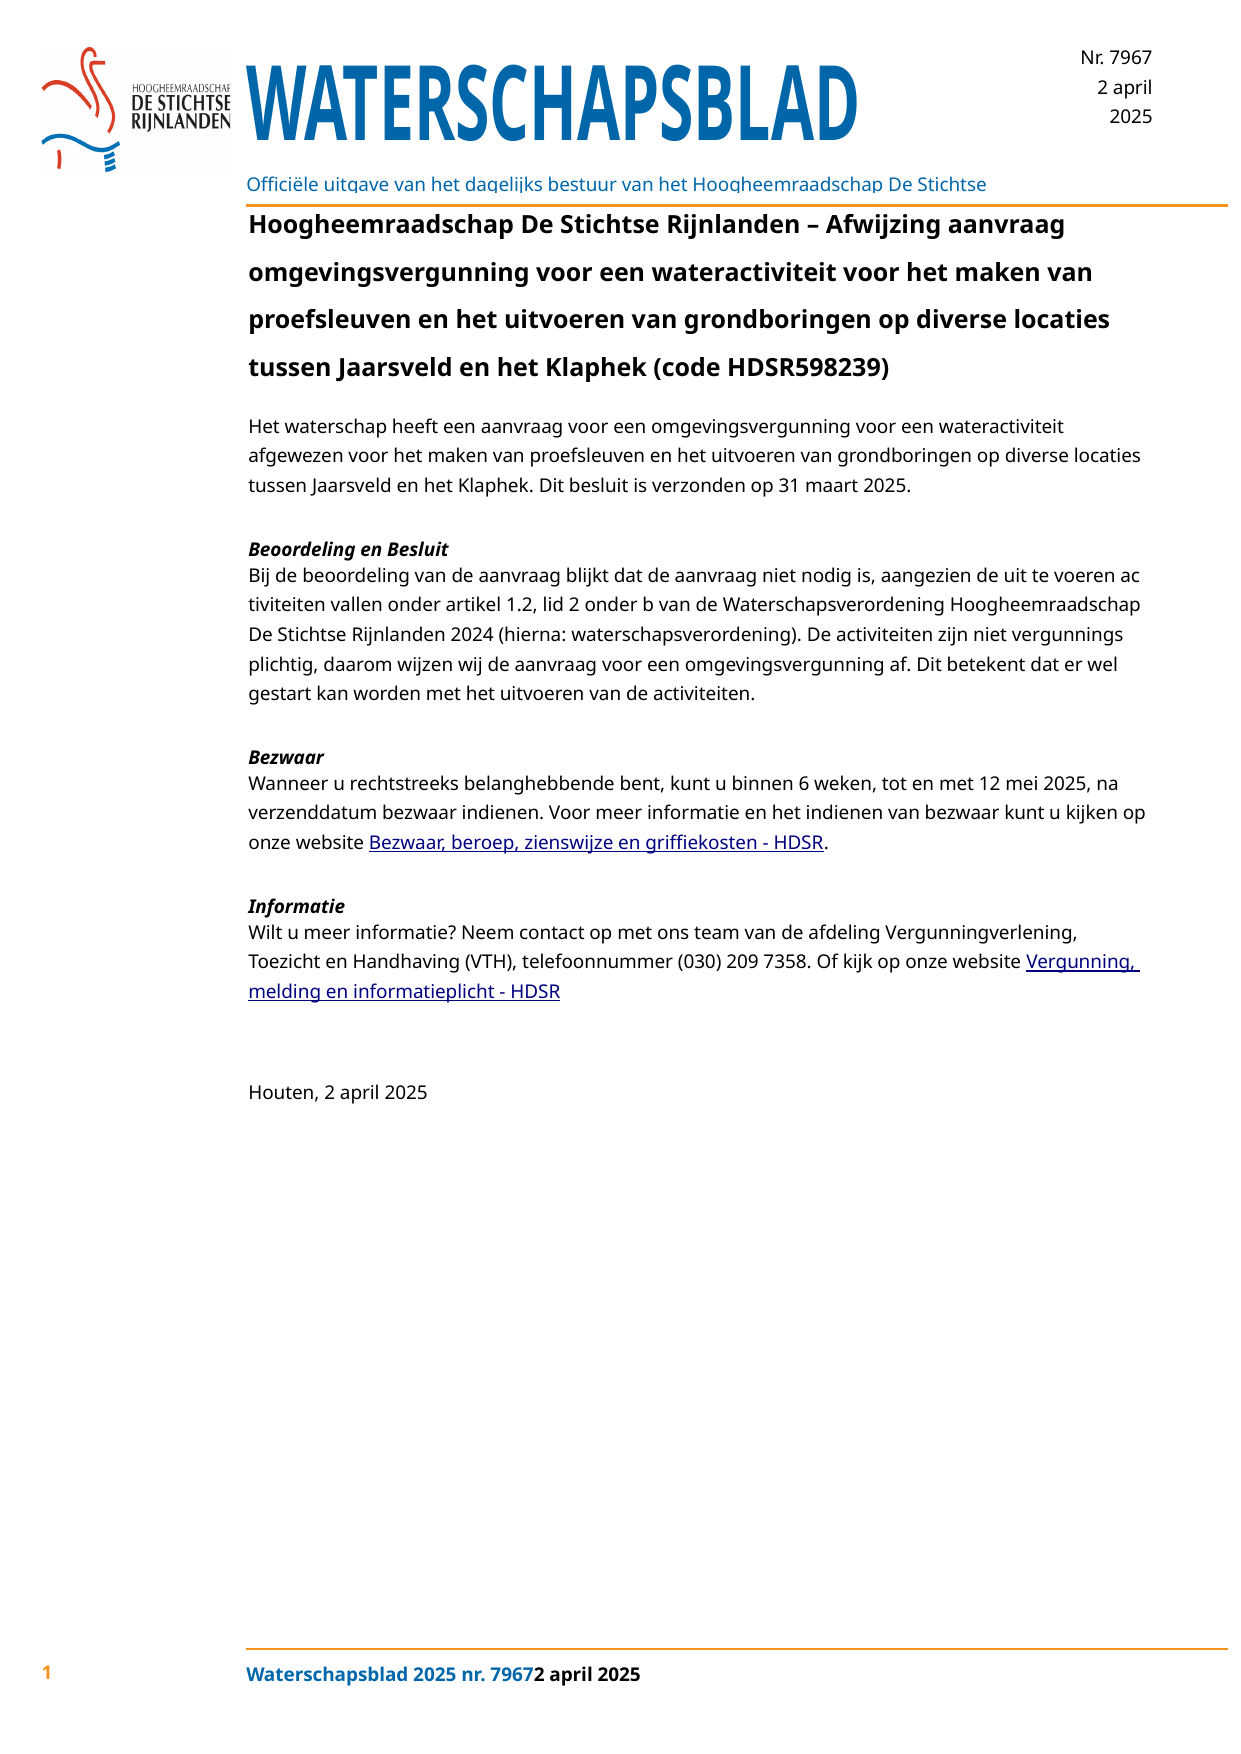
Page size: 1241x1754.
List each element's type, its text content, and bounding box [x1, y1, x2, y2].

text Het waterschap heeft een aanvraag voor een omgevingsvergunning voor een wateractiviteit afgewezen voor het maken van proefsleuven en het uitvoeren van grondboringen op diverse locaties tussen Jaarsveld en het Klaphek. Dit besluit is verzonden op 31 maart 2025. [248, 413, 1152, 498]
text Beoordeling en Besluit [248, 536, 1152, 562]
text Houten, 2 april 2025 [248, 1079, 1152, 1104]
text Bezwaar [248, 744, 1152, 770]
picture [41, 47, 231, 172]
text Wilt u meer informatie? Neem contact op met ons team van de afdeling Vergunningverlening, Toezicht en Handhaving (VTH), telefoonnummer (030) 209 7358. Of kijk op onze website Vergunning, melding en informatieplicht - HDSR [248, 919, 1152, 1004]
text Wanneer u rechtstreeks belanghebbende bent, kunt u binnen 6 weken, tot en met 12 mei 2025, na verzenddatum bezwaar indienen. Voor meer informatie en het indienen van bezwaar kunt u kijken op onze website Bezwaar, beroep, zienswijze en griffiekosten - HDSR. [248, 770, 1152, 855]
text Informatie [248, 893, 1152, 919]
text Bij de beoordeling van de aanvraag blijkt dat de aanvraag niet nodig is, aangezien de uit te voeren ac tiviteiten vallen onder artikel 1.2, lid 2 onder b van de Waterschapsverordening Hoogheemraadschap De Stichtse Rijnlanden 2024 (hierna: waterschapsverordening). De activiteiten zijn niet vergunnings plichtig, daarom wijzen wij de aanvraag voor een omgevingsvergunning af. Dit betekent dat er wel gestart kan worden met het uitvoeren van de activiteiten. [248, 562, 1152, 706]
text Hoogheemraadschap De Stichtse Rijnlanden – Afwijzing aanvraag omgevingsvergunning voor een wateractiviteit voor het maken van proefsleuven en het uitvoeren van grondboringen op diverse locaties tussen Jaarsveld en het Klaphek (code HDSR598239) [248, 207, 1152, 384]
